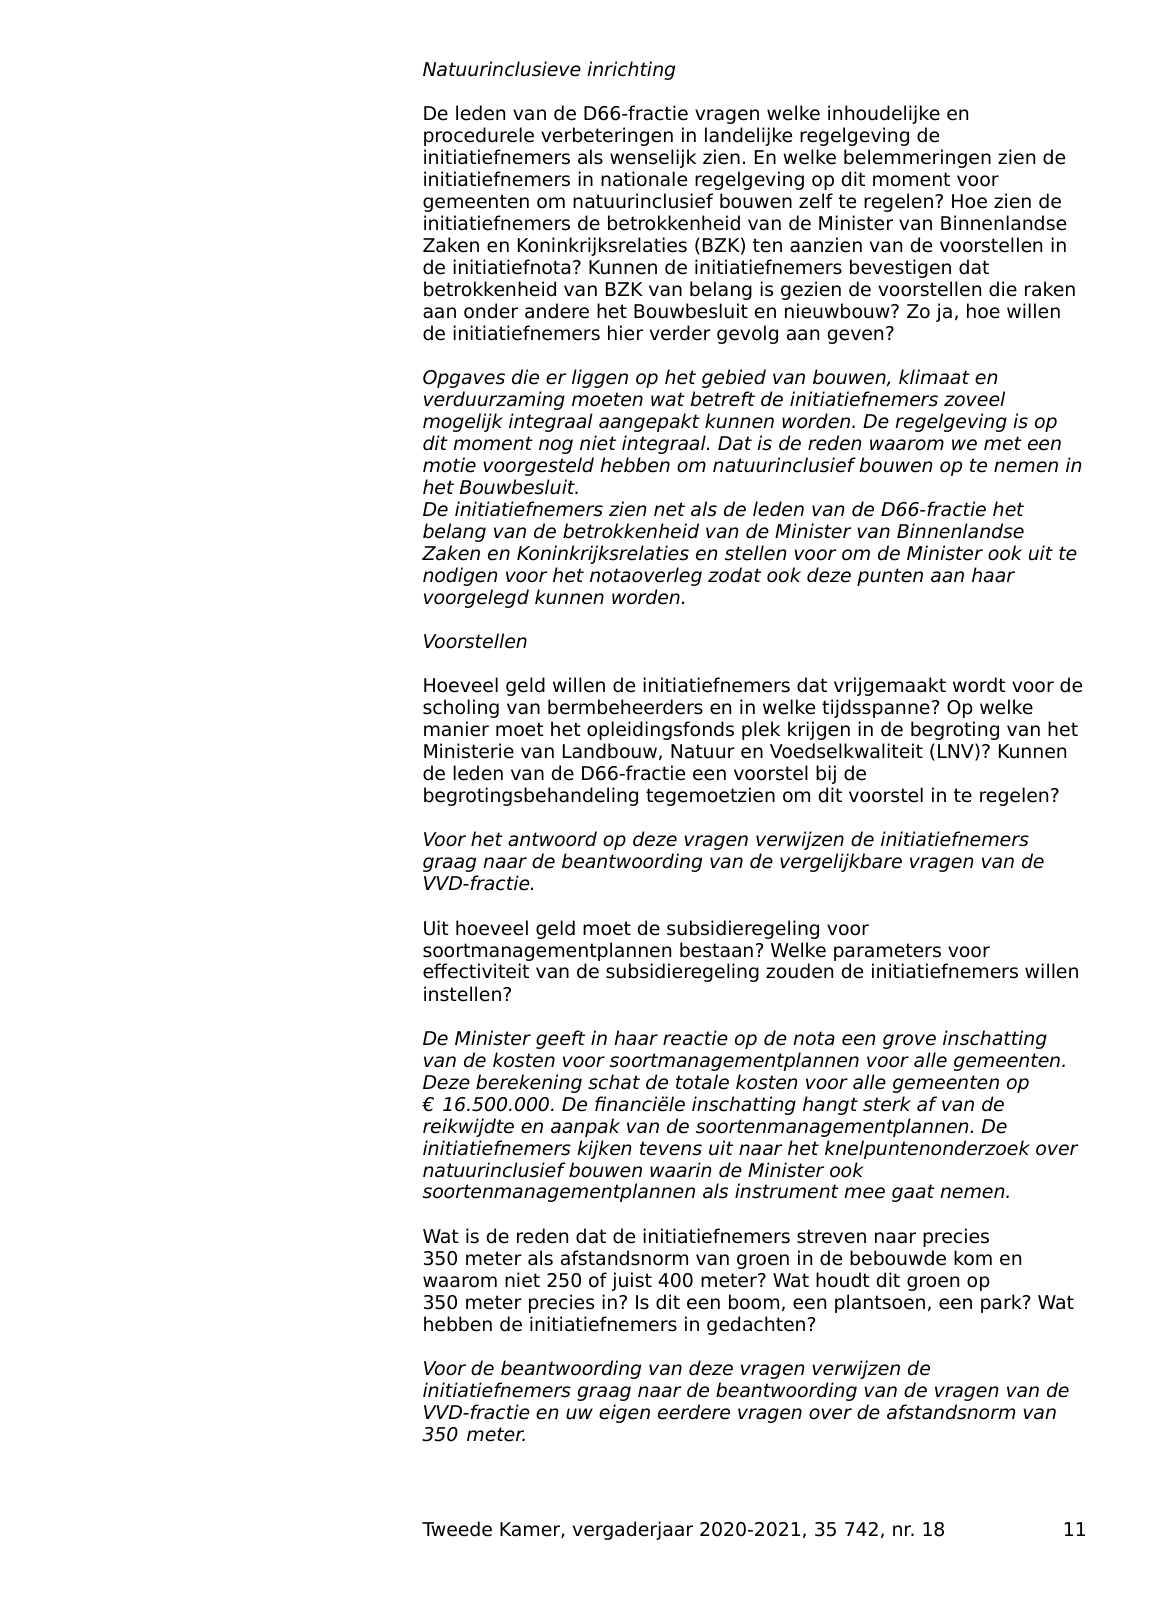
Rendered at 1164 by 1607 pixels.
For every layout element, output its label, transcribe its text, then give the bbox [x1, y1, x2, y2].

text Wat is de reden dat de initiatiefnemers streven naar precies 350 meter als afstandsnorm van groen in de bebouwde kom en waarom niet 250 of juist 400 meter? Wat houdt dit groen op 350 meter precies in? Is dit een boom, een plantsoen, een park? Wat hebben de initiatiefnemers in gedachten? [422, 1226, 1087, 1336]
text Hoeveel geld willen de initiatiefnemers dat vrijgemaakt wordt voor de scholing van bermbeheerders en in welke tijdsspanne? Op welke manier moet het opleidingsfonds plek krijgen in de begroting van het Ministerie van Landbouw, Natuur en Voedselkwaliteit (LNV)? Kunnen de leden van de D66-fractie een voorstel bij de begrotingsbehandeling tegemoetzien om dit voorstel in te regelen? [422, 675, 1087, 807]
text Opgaves die er liggen op het gebied van bouwen, klimaat en verduurzaming moeten wat betreft de initiatiefnemers zoveel mogelijk integraal aangepakt kunnen worden. De regelgeving is op dit moment nog niet integraal. Dat is de reden waarom we met een motie voorgesteld hebben om natuurinclusief bouwen op te nemen in het Bouwbesluit. [422, 367, 1087, 499]
text De Minister geeft in haar reactie op de nota een grove inschatting van de kosten voor soortmanagementplannen voor alle gemeenten. Deze berekening schat de totale kosten voor alle gemeenten op € 16.500.000. De financiële inschatting hangt sterk af van de reikwijdte en aanpak van de soortenmanagementplannen. De initiatiefnemers kijken tevens uit naar het knelpuntenonderzoek over natuurinclusief bouwen waarin de Minister ook soortenmanagementplannen als instrument mee gaat nemen. [422, 1028, 1087, 1203]
text Voor de beantwoording van deze vragen verwijzen de initiatiefnemers graag naar de beantwoording van de vragen van de VVD-fractie en uw eigen eerdere vragen over de afstandsnorm van 350 meter. [422, 1358, 1087, 1446]
text De initiatiefnemers zien net als de leden van de D66-fractie het belang van de betrokkenheid van de Minister van Binnenlandse Zaken en Koninkrijksrelaties en stellen voor om de Minister ook uit te nodigen voor het notaoverleg zodat ook deze punten aan haar voorgelegd kunnen worden. [422, 499, 1087, 609]
subtitle Natuurinclusieve inrichting [422, 59, 1087, 81]
subtitle Voorstellen [422, 631, 1087, 653]
text De leden van de D66-fractie vragen welke inhoudelijke en procedurele verbeteringen in landelijke regelgeving de initiatiefnemers als wenselijk zien. En welke belemmeringen zien de initiatiefnemers in nationale regelgeving op dit moment voor gemeenten om natuurinclusief bouwen zelf te regelen? Hoe zien de initiatiefnemers de betrokkenheid van de Minister van Binnenlandse Zaken en Koninkrijksrelaties (BZK) ten aanzien van de voorstellen in de initiatiefnota? Kunnen de initiatiefnemers bevestigen dat betrokkenheid van BZK van belang is gezien de voorstellen die raken aan onder andere het Bouwbesluit en nieuwbouw? Zo ja, hoe willen de initiatiefnemers hier verder gevolg aan geven? [422, 103, 1087, 345]
text Uit hoeveel geld moet de subsidieregeling voor soortmanagementplannen bestaan? Welke parameters voor effectiviteit van de subsidieregeling zouden de initiatiefnemers willen instellen? [422, 917, 1087, 1005]
text Voor het antwoord op deze vragen verwijzen de initiatiefnemers graag naar de beantwoording van de vergelijkbare vragen van de VVD-fractie. [422, 829, 1087, 895]
